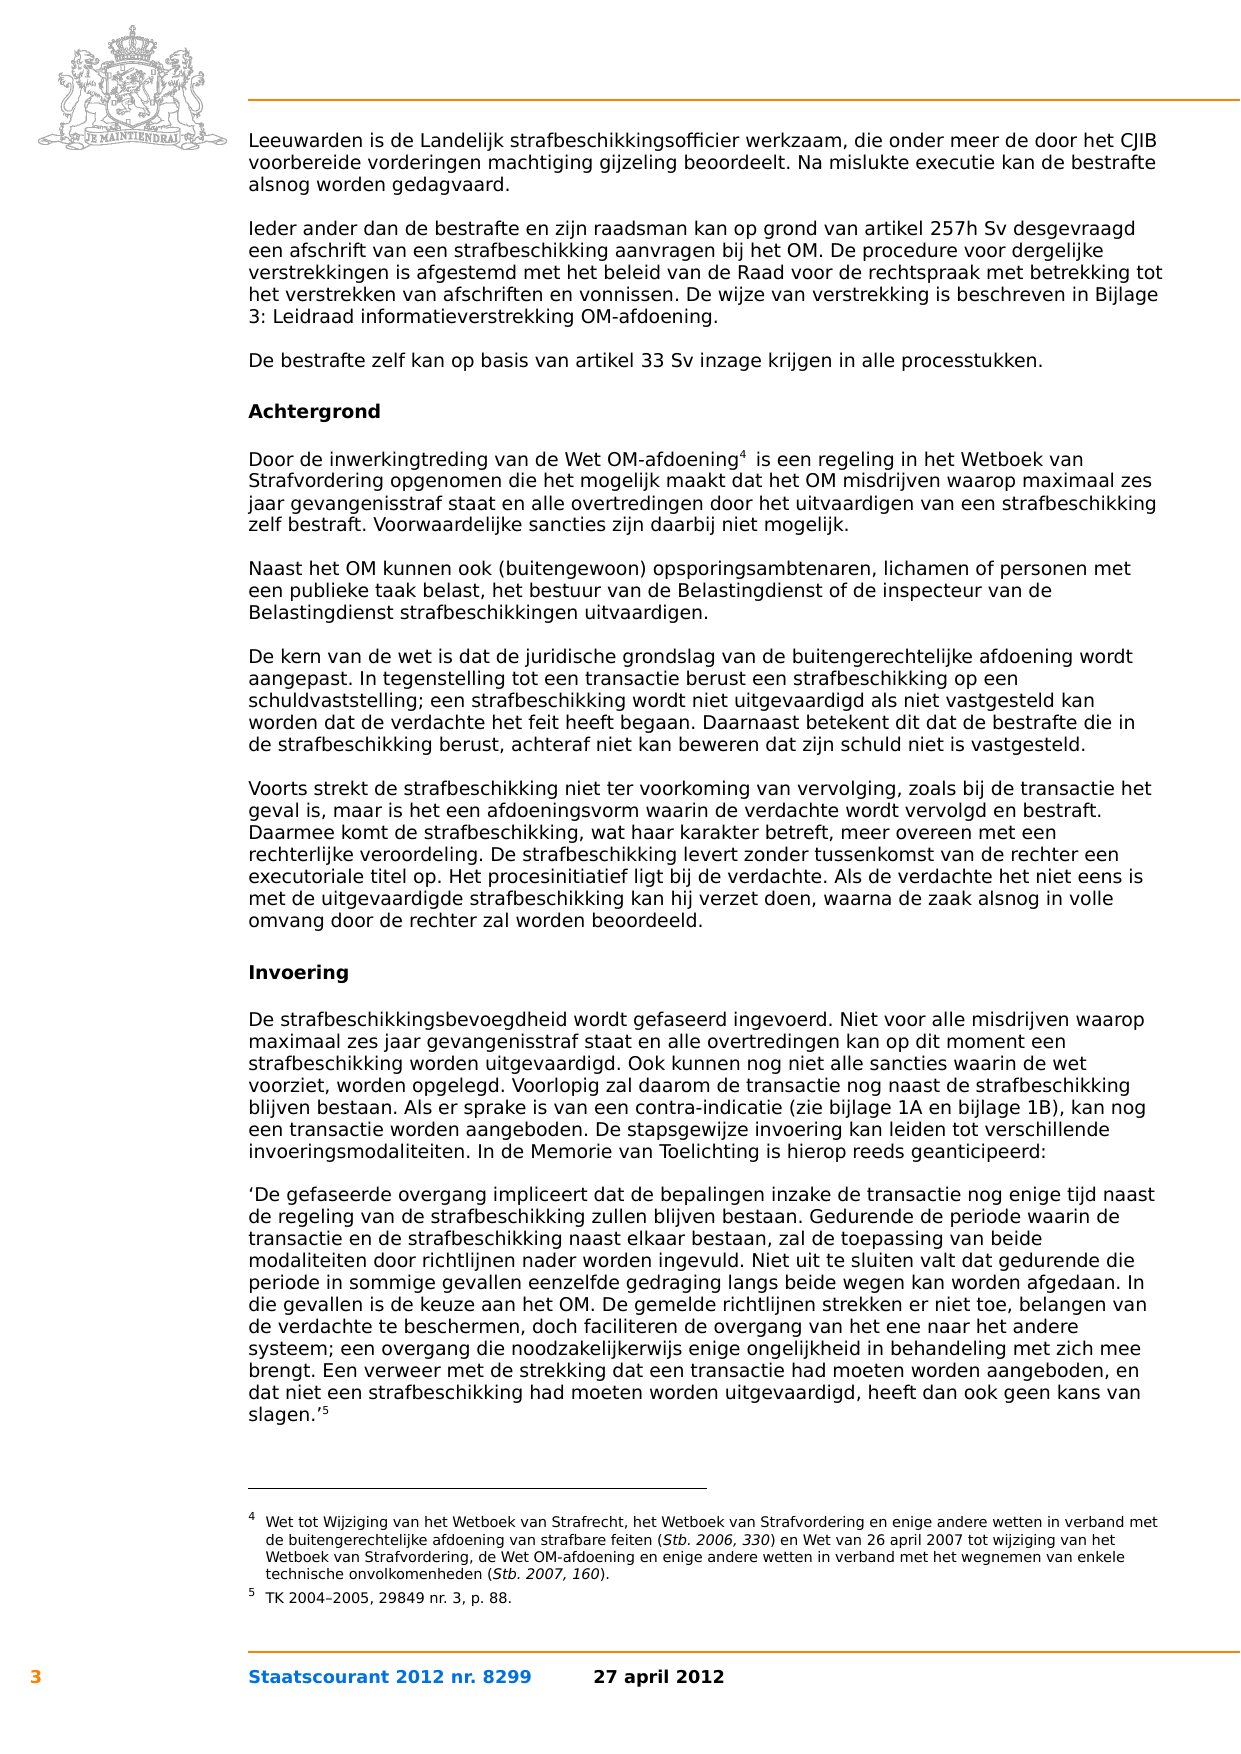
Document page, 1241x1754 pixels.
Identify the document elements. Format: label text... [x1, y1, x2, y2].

text Ieder ander dan de bestrafte en zijn raadsman kan op grond van artikel 257h Sv desgevraagd een afschrift van een strafbeschikking aanvragen bij het OM. De procedure voor dergelijke verstrekkingen is afgestemd met het beleid van de Raad voor de rechtspraak met betrekking tot het verstrekken van afschriften en vonnissen. De wijze van verstrekking is beschreven in Bijlage 3: Leidraad informatieverstrekking OM-afdoening. [248, 218, 1163, 328]
subtitle Invoering [248, 962, 1163, 984]
picture [38, 25, 227, 150]
text Naast het OM kunnen ook (buitengewoon) opsporingsambtenaren, lichamen of personen met een publieke taak belast, het bestuur van de Belastingdienst of de inspecteur van de Belastingdienst strafbeschikkingen uitvaardigen. [248, 558, 1163, 624]
text Door de inwerkingtreding van de Wet OM-afdoening is een regeling in het Wetboek van Strafvordering opgenomen die het mogelijk maakt dat het OM misdrijven waarop maximaal zes jaar gevangenisstraf staat en alle overtredingen door het uitvaardigen van een strafbeschikking zelf bestraft. Voorwaardelijke sancties zijn daarbij niet mogelijk. [248, 448, 1163, 536]
text TK 2004–2005, 29849 nr. 3, p. 88. [248, 1586, 1163, 1608]
subtitle Achtergrond [248, 401, 1163, 423]
text De kern van de wet is dat de juridische grondslag van de buitengerechtelijke afdoening wordt aangepast. In tegenstelling tot een transactie berust een strafbeschikking op een schuldvaststelling; een strafbeschikking wordt niet uitgevaardigd als niet vastgesteld kan worden dat de verdachte het feit heeft begaan. Daarnaast betekent dit dat de bestrafte die in de strafbeschikking berust, achteraf niet kan beweren dat zijn schuld niet is vastgesteld. [248, 646, 1163, 756]
text Leeuwarden is de Landelijk strafbeschikkingsofficier werkzaam, die onder meer de door het CJIB voorbereide vorderingen machtiging gijzeling beoordeelt. Na mislukte executie kan de bestrafte alsnog worden gedagvaard. [248, 130, 1163, 196]
text Wet tot Wijziging van het Wetboek van Strafrecht, het Wetboek van Strafvordering en enige andere wetten in verband met de buitengerechtelijke afdoening van strafbare feiten (Stb. 2006, 330) en Wet van 26 april 2007 tot wijziging van het Wetboek van Strafvordering, de Wet OM-afdoening en enige andere wetten in verband met het wegnemen van enkele technische onvolkomenheden (Stb. 2007, 160). [248, 1510, 1163, 1583]
text De strafbeschikkingsbevoegdheid wordt gefaseerd ingevoerd. Niet voor alle misdrijven waarop maximaal zes jaar gevangenisstraf staat en alle overtredingen kan op dit moment een strafbeschikking worden uitgevaardigd. Ook kunnen nog niet alle sancties waarin de wet voorziet, worden opgelegd. Voorlopig zal daarom de transactie nog naast de strafbeschikking blijven bestaan. Als er sprake is van een contra-indicatie (zie bijlage 1A en bijlage 1B), kan nog een transactie worden aangeboden. De stapsgewijze invoering kan leiden tot verschillende invoeringsmodaliteiten. In de Memorie van Toelichting is hierop reeds geanticipeerd: [248, 1009, 1163, 1162]
text ‘De gefaseerde overgang impliceert dat de bepalingen inzake de transactie nog enige tijd naast de regeling van de strafbeschikking zullen blijven bestaan. Gedurende de periode waarin de transactie en de strafbeschikking naast elkaar bestaan, zal de toepassing van beide modaliteiten door richtlijnen nader worden ingevuld. Niet uit te sluiten valt dat gedurende die periode in sommige gevallen eenzelfde gedraging langs beide wegen kan worden afgedaan. In die gevallen is de keuze aan het OM. De gemelde richtlijnen strekken er niet toe, belangen van de verdachte te beschermen, doch faciliteren de overgang van het ene naar het andere systeem; een overgang die noodzakelijkerwijs enige ongelijkheid in behandeling met zich mee brengt. Een verweer met de strekking dat een transactie had moeten worden aangeboden, en dat niet een strafbeschikking had moeten worden uitgevaardigd, heeft dan ook geen kans van slagen.’ [248, 1184, 1163, 1426]
text Voorts strekt de strafbeschikking niet ter voorkoming van vervolging, zoals bij de transactie het geval is, maar is het een afdoeningsvorm waarin de verdachte wordt vervolgd en bestraft. Daarmee komt de strafbeschikking, wat haar karakter betreft, meer overeen met een rechterlijke veroordeling. De strafbeschikking levert zonder tussenkomst van de rechter een executoriale titel op. Het procesinitiatief ligt bij de verdachte. Als de verdachte het niet eens is met de uitgevaardigde strafbeschikking kan hij verzet doen, waarna de zaak alsnog in volle omvang door de rechter zal worden beoordeeld. [248, 778, 1163, 932]
text De bestrafte zelf kan op basis van artikel 33 Sv inzage krijgen in alle processtukken. [248, 349, 1163, 371]
